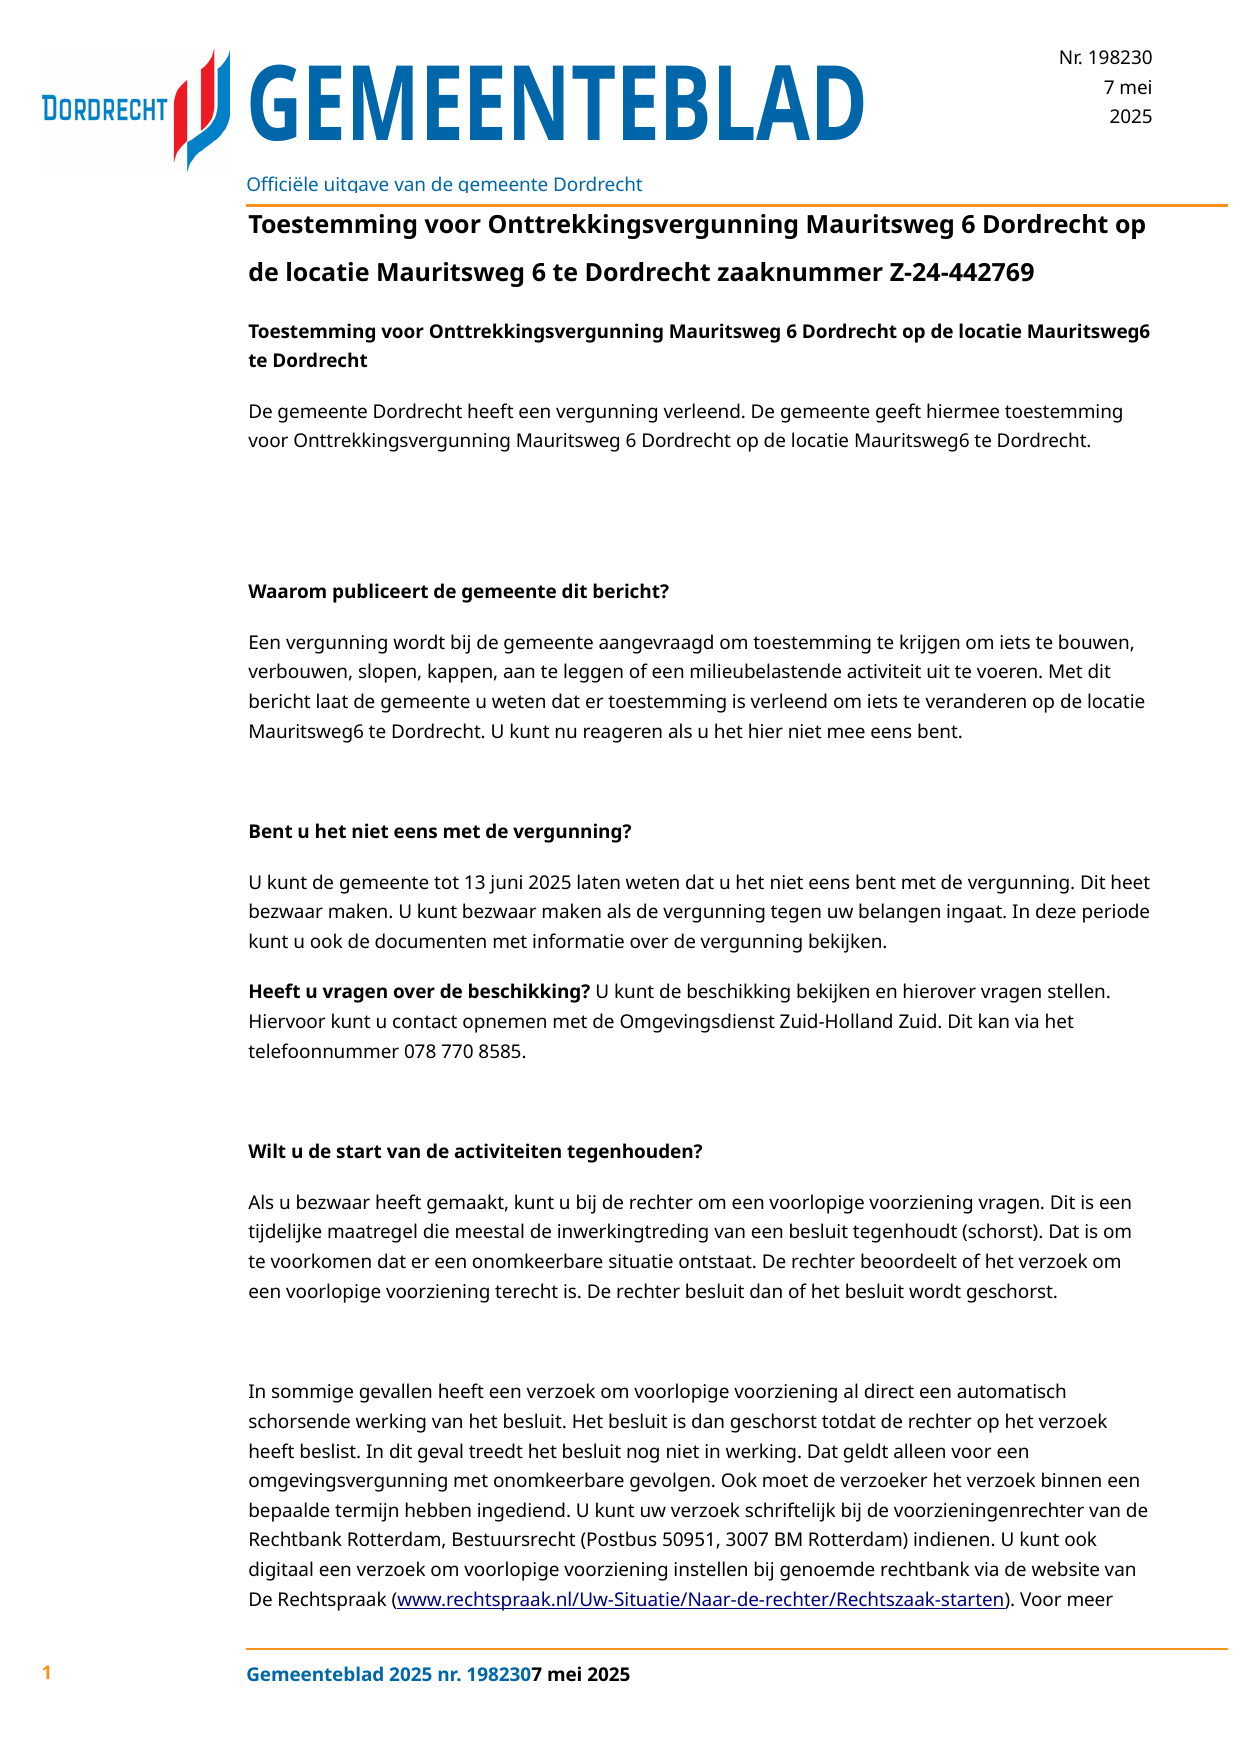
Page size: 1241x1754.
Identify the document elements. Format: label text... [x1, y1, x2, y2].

text U kunt de gemeente tot 13 juni 2025 laten weten dat u het niet eens bent met de vergunning. Dit heet bezwaar maken. U kunt bezwaar maken als de vergunning tegen uw belangen ingaat. In deze periode kunt u ook de documenten met informatie over de vergunning bekijken. [248, 869, 1152, 954]
text Toestemming voor Onttrekkingsvergunning Mauritsweg 6 Dordrecht op de locatie Mauritsweg 6 te Dordrecht zaaknummer Z-24-442769 [248, 207, 1152, 288]
text Wilt u de start van de activiteiten tegenhouden? [248, 1139, 1152, 1164]
text Waarom publiceert de gemeente dit bericht? [248, 579, 1152, 604]
text In sommige gevallen heeft een verzoek om voorlopige voorziening al direct een automatisch schorsende werking van het besluit. Het besluit is dan geschorst totdat de rechter op het verzoek heeft beslist. In dit geval treedt het besluit nog niet in werking. Dat geldt alleen voor een omgevingsvergunning met onomkeerbare gevolgen. Ook moet de verzoeker het verzoek binnen een bepaalde termijn hebben ingediend. U kunt uw verzoek schriftelijk bij de voorzieningenrechter van de Rechtbank Rotterdam, Bestuursrecht (Postbus 50951, 3007 BM Rotterdam) indienen. U kunt ook digitaal een verzoek om voorlopige voorziening instellen bij genoemde rechtbank via de website van De Rechtspraak (www.rechtspraak.nl/Uw-Situatie/Naar-de-rechter/Rechtszaak-starten). Voor meer [248, 1379, 1152, 1612]
text Bent u het niet eens met de vergunning? [248, 819, 1152, 844]
text Heeft u vragen over de beschikking? U kunt de beschikking bekijken en hierover vragen stellen. Hiervoor kunt u contact opnemen met de Omgevingsdienst Zuid-Holland Zuid. Dit kan via het telefoonnummer 078 770 8585. [248, 979, 1152, 1064]
picture [41, 47, 231, 172]
text Toestemming voor Onttrekkingsvergunning Mauritsweg 6 Dordrecht op de locatie Mauritsweg6 te Dordrecht [248, 318, 1152, 373]
text Als u bezwaar heeft gemaakt, kunt u bij de rechter om een voorlopige voorziening vragen. Dit is een tijdelijke maatregel die meestal de inwerkingtreding van een besluit tegenhoudt (schorst). Dat is om te voorkomen dat er een onomkeerbare situatie ontstaat. De rechter beoordeelt of het verzoek om een voorlopige voorziening terecht is. De rechter besluit dan of het besluit wordt geschorst. [248, 1189, 1152, 1304]
text Een vergunning wordt bij de gemeente aangevraagd om toestemming te krijgen om iets te bouwen, verbouwen, slopen, kappen, aan te leggen of een milieubelastende activiteit uit te voeren. Met dit bericht laat de gemeente u weten dat er toestemming is verleend om iets te veranderen op de locatie Mauritsweg6 te Dordrecht. U kunt nu reageren als u het hier niet mee eens bent. [248, 629, 1152, 744]
text De gemeente Dordrecht heeft een vergunning verleend. De gemeente geeft hiermee toestemming voor Onttrekkingsvergunning Mauritsweg 6 Dordrecht op de locatie Mauritsweg6 te Dordrecht. [248, 398, 1152, 453]
